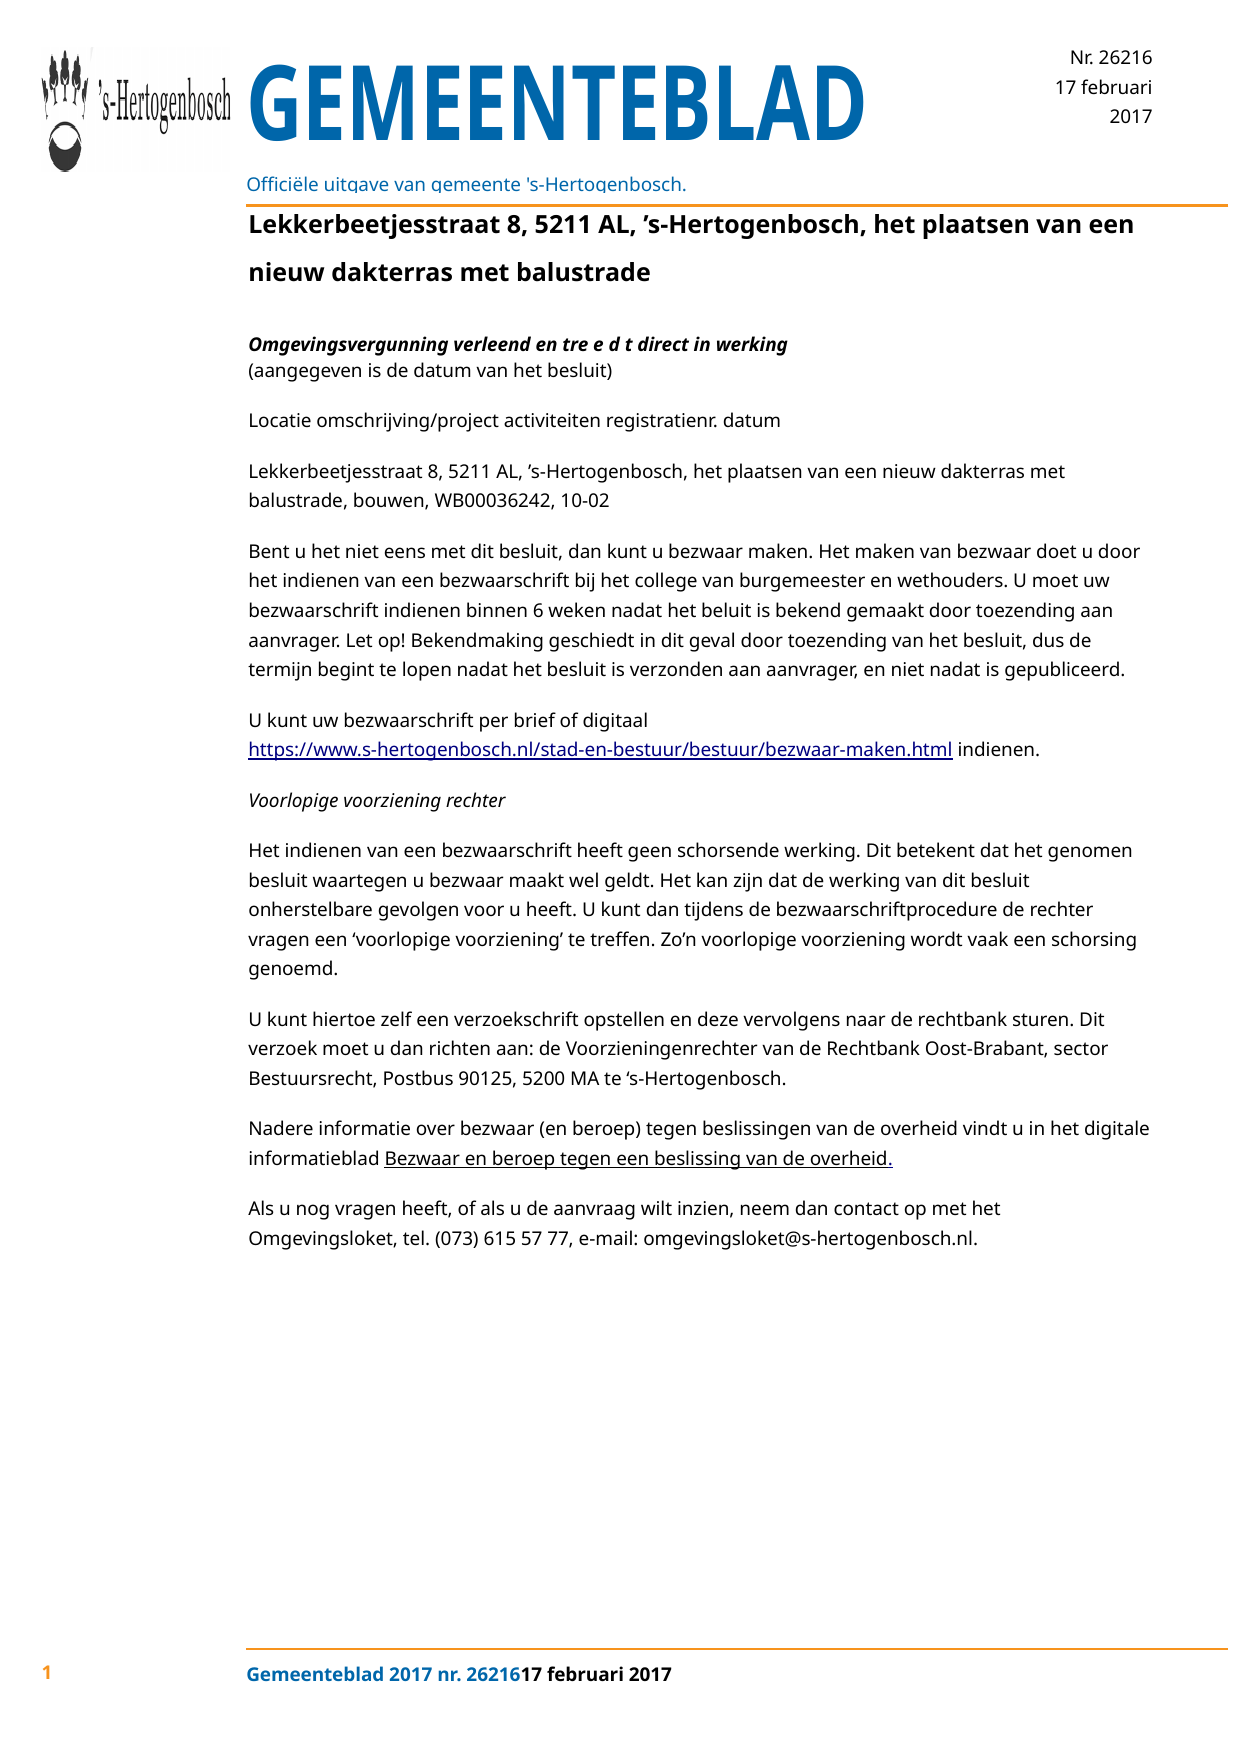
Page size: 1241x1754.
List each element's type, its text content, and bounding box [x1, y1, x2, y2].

text Voorlopige voorziening rechter [248, 787, 1152, 812]
text Locatie omschrijving/project activiteiten registratienr. datum [248, 408, 1152, 433]
text Bent u het niet eens met dit besluit, dan kunt u bezwaar maken. Het maken van bezwaar doet u door het indienen van een bezwaarschrift bij het college van burgemeester en wethouders. U moet uw bezwaarschrift indienen binnen 6 weken nadat het beluit is bekend gemaakt door toezending aan aanvrager. Let op! Bekendmaking geschiedt in dit geval door toezending van het besluit, dus de termijn begint te lopen nadat het besluit is verzonden aan aanvrager, en niet nadat is gepubliceerd. [248, 538, 1152, 682]
text Lekkerbeetjesstraat 8, 5211 AL, ’s-Hertogenbosch, het plaatsen van een nieuw dakterras met balustrade [248, 207, 1152, 288]
picture [41, 47, 231, 172]
text Het indienen van een bezwaarschrift heeft geen schorsende werking. Dit betekent dat het genomen besluit waartegen u bezwaar maakt wel geldt. Het kan zijn dat de werking van dit besluit onherstelbare gevolgen voor u heeft. U kunt dan tijdens de bezwaarschriftprocedure de rechter vragen een ‘voorlopige voorziening’ te treffen. Zo’n voorlopige voorziening wordt vaak een schorsing genoemd. [248, 837, 1152, 981]
text (aangegeven is de datum van het besluit) [248, 357, 1152, 383]
text Omgevingsvergunning verleend en tre e d t direct in werking [248, 331, 1152, 357]
text Lekkerbeetjesstraat 8, 5211 AL, ’s-Hertogenbosch, het plaatsen van een nieuw dakterras met balustrade, bouwen, WB00036242, 10-02 [248, 458, 1152, 513]
text U kunt hiertoe zelf een verzoekschrift opstellen en deze vervolgens naar de rechtbank sturen. Dit verzoek moet u dan richten aan: de Voorzieningenrechter van de Rechtbank Oost-Brabant, sector Bestuursrecht, Postbus 90125, 5200 MA te ‘s-Hertogenbosch. [248, 1006, 1152, 1091]
text Als u nog vragen heeft, of als u de aanvraag wilt inzien, neem dan contact op met het Omgevingsloket, tel. (073) 615 57 77, e-mail: omgevingsloket@s-hertogenbosch.nl. [248, 1196, 1152, 1251]
text Nadere informatie over bezwaar (en beroep) tegen beslissingen van de overheid vindt u in het digitale informatieblad Bezwaar en beroep tegen een beslissing van de overheid. [248, 1116, 1152, 1171]
text U kunt uw bezwaarschrift per brief of digitaal https://www.s-hertogenbosch.nl/stad-en-bestuur/bestuur/bezwaar-maken.html indienen. [248, 707, 1152, 762]
